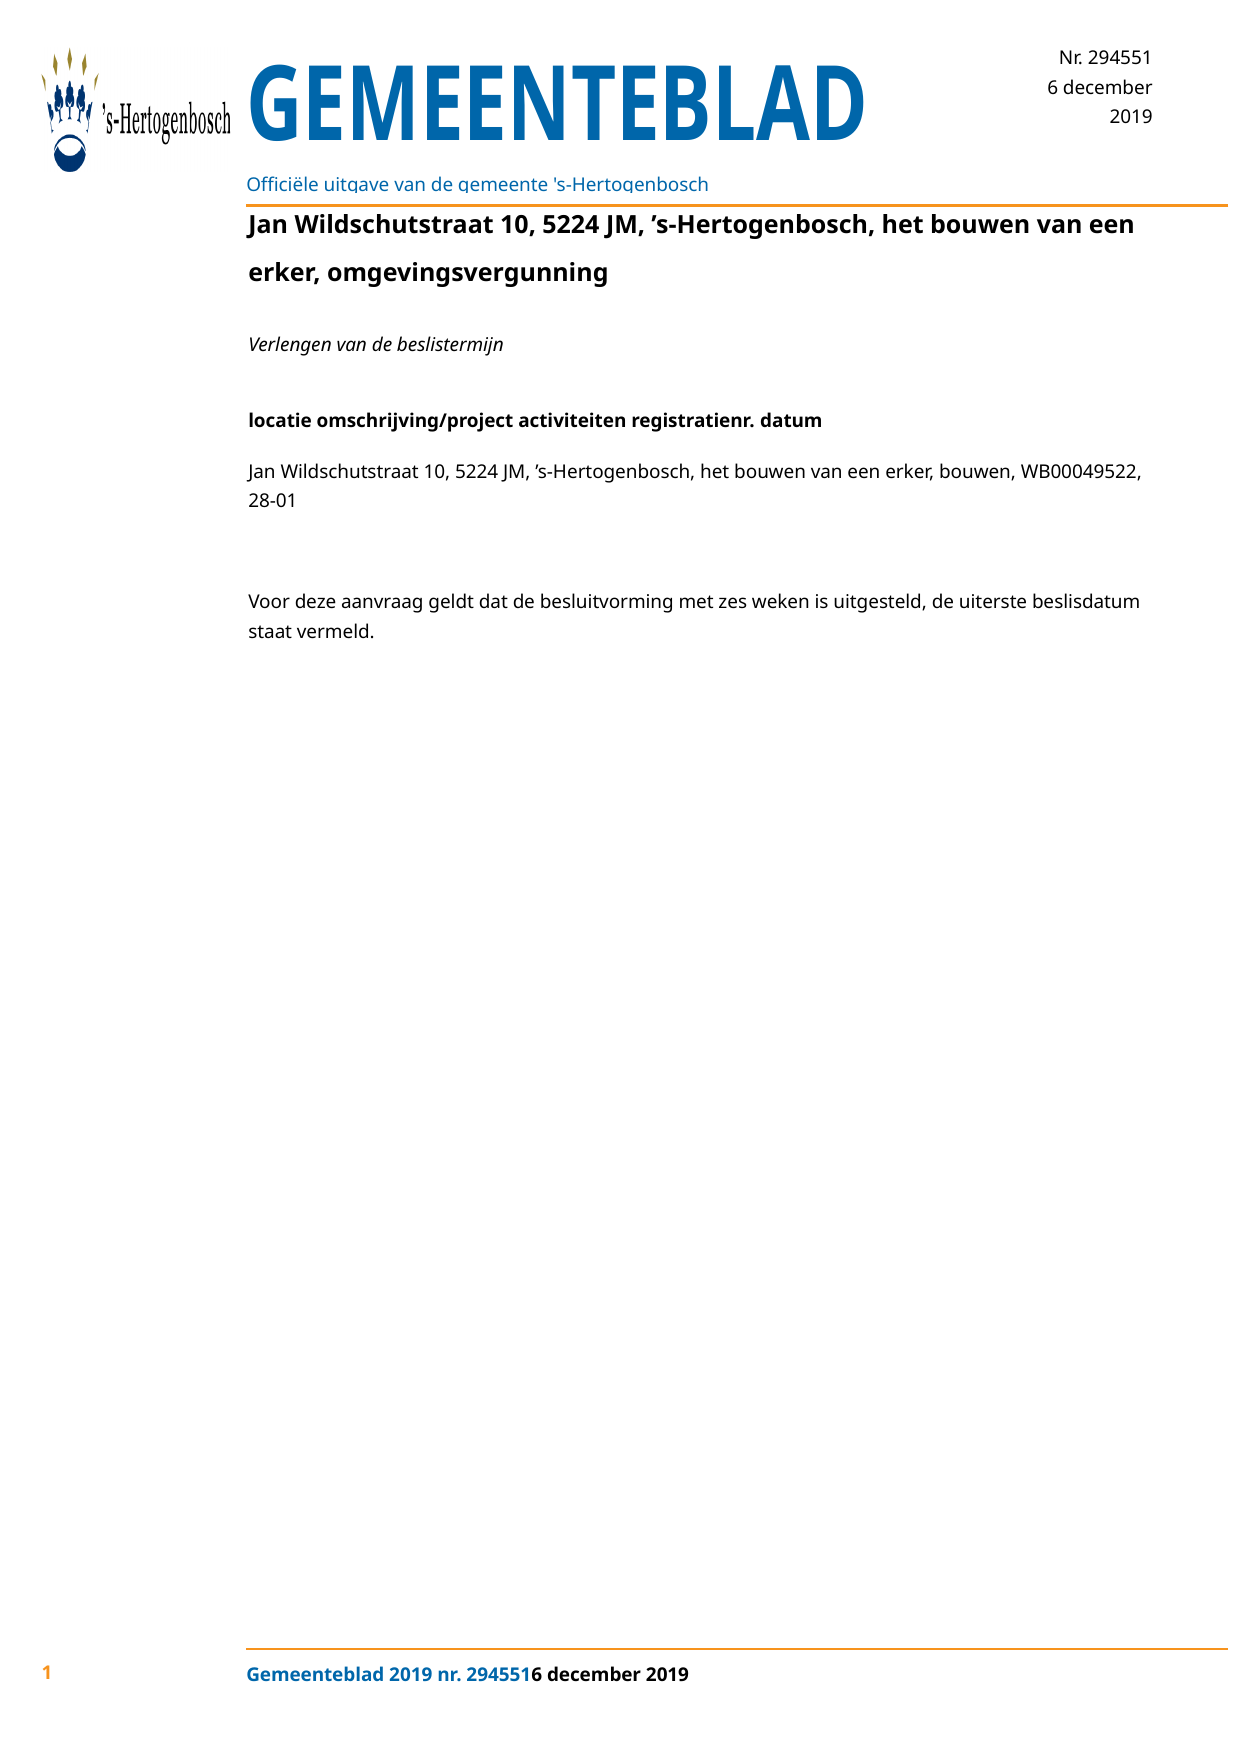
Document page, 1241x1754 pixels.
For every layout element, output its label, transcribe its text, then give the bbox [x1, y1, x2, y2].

picture [41, 47, 231, 172]
text Voor deze aanvraag geldt dat de besluitvorming met zes weken is uitgesteld, de uiterste beslisdatum staat vermeld. [248, 588, 1152, 644]
text Jan Wildschutstraat 10, 5224 JM, ’s-Hertogenbosch, het bouwen van een erker, omgevingsvergunning [248, 207, 1152, 288]
text locatie omschrijving/project activiteiten registratienr. datum [248, 408, 1152, 433]
text Verlengen van de beslistermijn [248, 331, 1152, 357]
text Jan Wildschutstraat 10, 5224 JM, ’s-Hertogenbosch, het bouwen van een erker, bouwen, WB00049522, 28-01 [248, 458, 1152, 513]
